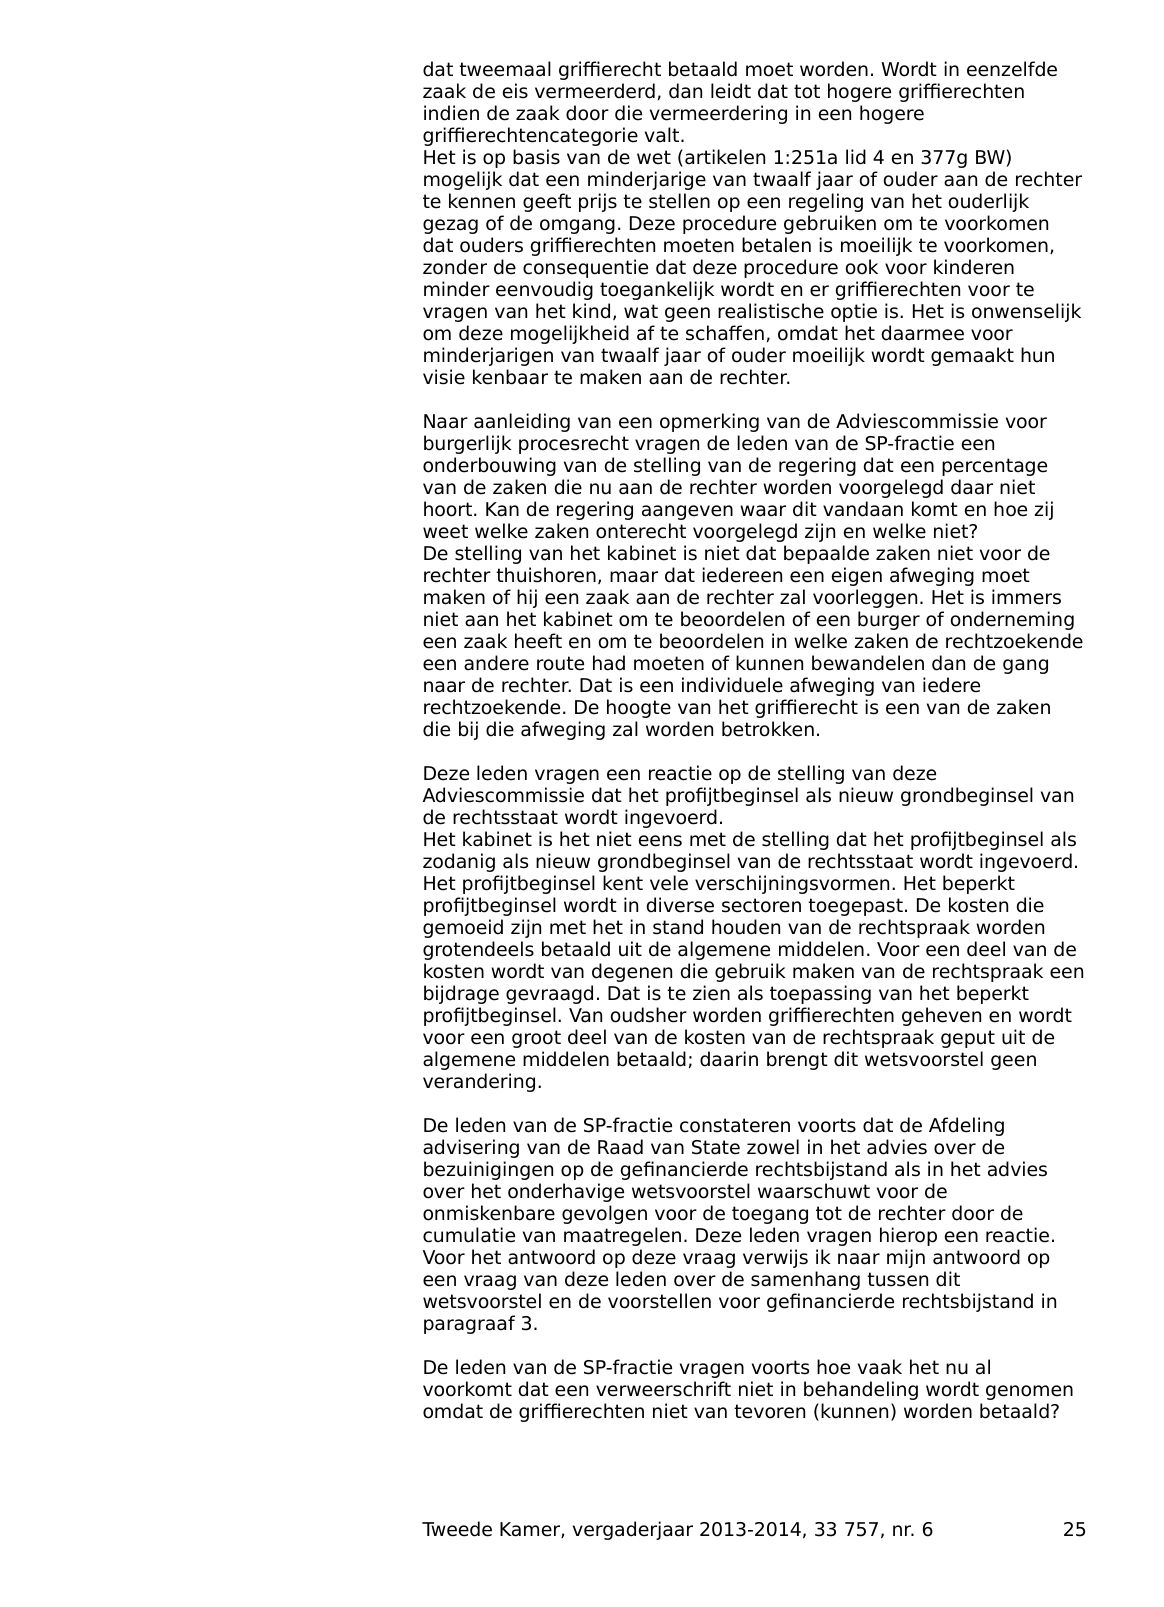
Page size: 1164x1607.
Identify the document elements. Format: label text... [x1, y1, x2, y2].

text De stelling van het kabinet is niet dat bepaalde zaken niet voor de rechter thuishoren, maar dat iedereen een eigen afweging moet maken of hij een zaak aan de rechter zal voorleggen. Het is immers niet aan het kabinet om te beoordelen of een burger of onderneming een zaak heeft en om te beoordelen in welke zaken de rechtzoekende een andere route had moeten of kunnen bewandelen dan de gang naar de rechter. Dat is een individuele afweging van iedere rechtzoekende. De hoogte van het griffierecht is een van de zaken die bij die afweging zal worden betrokken. [422, 543, 1087, 741]
text Voor het antwoord op deze vraag verwijs ik naar mijn antwoord op een vraag van deze leden over de samenhang tussen dit wetsvoorstel en de voorstellen voor gefinancierde rechtsbijstand in paragraaf 3. [422, 1247, 1087, 1334]
text Het is op basis van de wet (artikelen 1:251a lid 4 en 377g BW) mogelijk dat een minderjarige van twaalf jaar of ouder aan de rechter te kennen geeft prijs te stellen op een regeling van het ouderlijk gezag of de omgang. Deze procedure gebruiken om te voorkomen dat ouders griffierechten moeten betalen is moeilijk te voorkomen, zonder de consequentie dat deze procedure ook voor kinderen minder eenvoudig toegankelijk wordt en er griffierechten voor te vragen van het kind, wat geen realistische optie is. Het is onwenselijk om deze mogelijkheid af te schaffen, omdat het daarmee voor minderjarigen van twaalf jaar of ouder moeilijk wordt gemaakt hun visie kenbaar te maken aan de rechter. [422, 147, 1087, 389]
text Het kabinet is het niet eens met de stelling dat het profijtbeginsel als zodanig als nieuw grondbeginsel van de rechtsstaat wordt ingevoerd. Het profijtbeginsel kent vele verschijningsvormen. Het beperkt profijtbeginsel wordt in diverse sectoren toegepast. De kosten die gemoeid zijn met het in stand houden van de rechtspraak worden grotendeels betaald uit de algemene middelen. Voor een deel van de kosten wordt van degenen die gebruik maken van de rechtspraak een bijdrage gevraagd. Dat is te zien als toepassing van het beperkt profijtbeginsel. Van oudsher worden griffierechten geheven en wordt voor een groot deel van de kosten van de rechtspraak geput uit de algemene middelen betaald; daarin brengt dit wetsvoorstel geen verandering. [422, 829, 1087, 1092]
text dat tweemaal griffierecht betaald moet worden. Wordt in eenzelfde zaak de eis vermeerderd, dan leidt dat tot hogere griffierechten indien de zaak door die vermeerdering in een hogere griffierechtencategorie valt. [422, 59, 1087, 147]
text Deze leden vragen een reactie op de stelling van deze Adviescommissie dat het profijtbeginsel als nieuw grondbeginsel van de rechtsstaat wordt ingevoerd. [422, 763, 1087, 829]
text De leden van de SP-fractie constateren voorts dat de Afdeling advisering van de Raad van State zowel in het advies over de bezuinigingen op de gefinancierde rechtsbijstand als in het advies over het onderhavige wetsvoorstel waarschuwt voor de onmiskenbare gevolgen voor de toegang tot de rechter door de cumulatie van maatregelen. Deze leden vragen hierop een reactie. [422, 1115, 1087, 1247]
text Naar aanleiding van een opmerking van de Adviescommissie voor burgerlijk procesrecht vragen de leden van de SP-fractie een onderbouwing van de stelling van de regering dat een percentage van de zaken die nu aan de rechter worden voorgelegd daar niet hoort. Kan de regering aangeven waar dit vandaan komt en hoe zij weet welke zaken onterecht voorgelegd zijn en welke niet? [422, 411, 1087, 543]
text De leden van de SP-fractie vragen voorts hoe vaak het nu al voorkomt dat een verweerschrift niet in behandeling wordt genomen omdat de griffierechten niet van tevoren (kunnen) worden betaald? [422, 1357, 1087, 1423]
